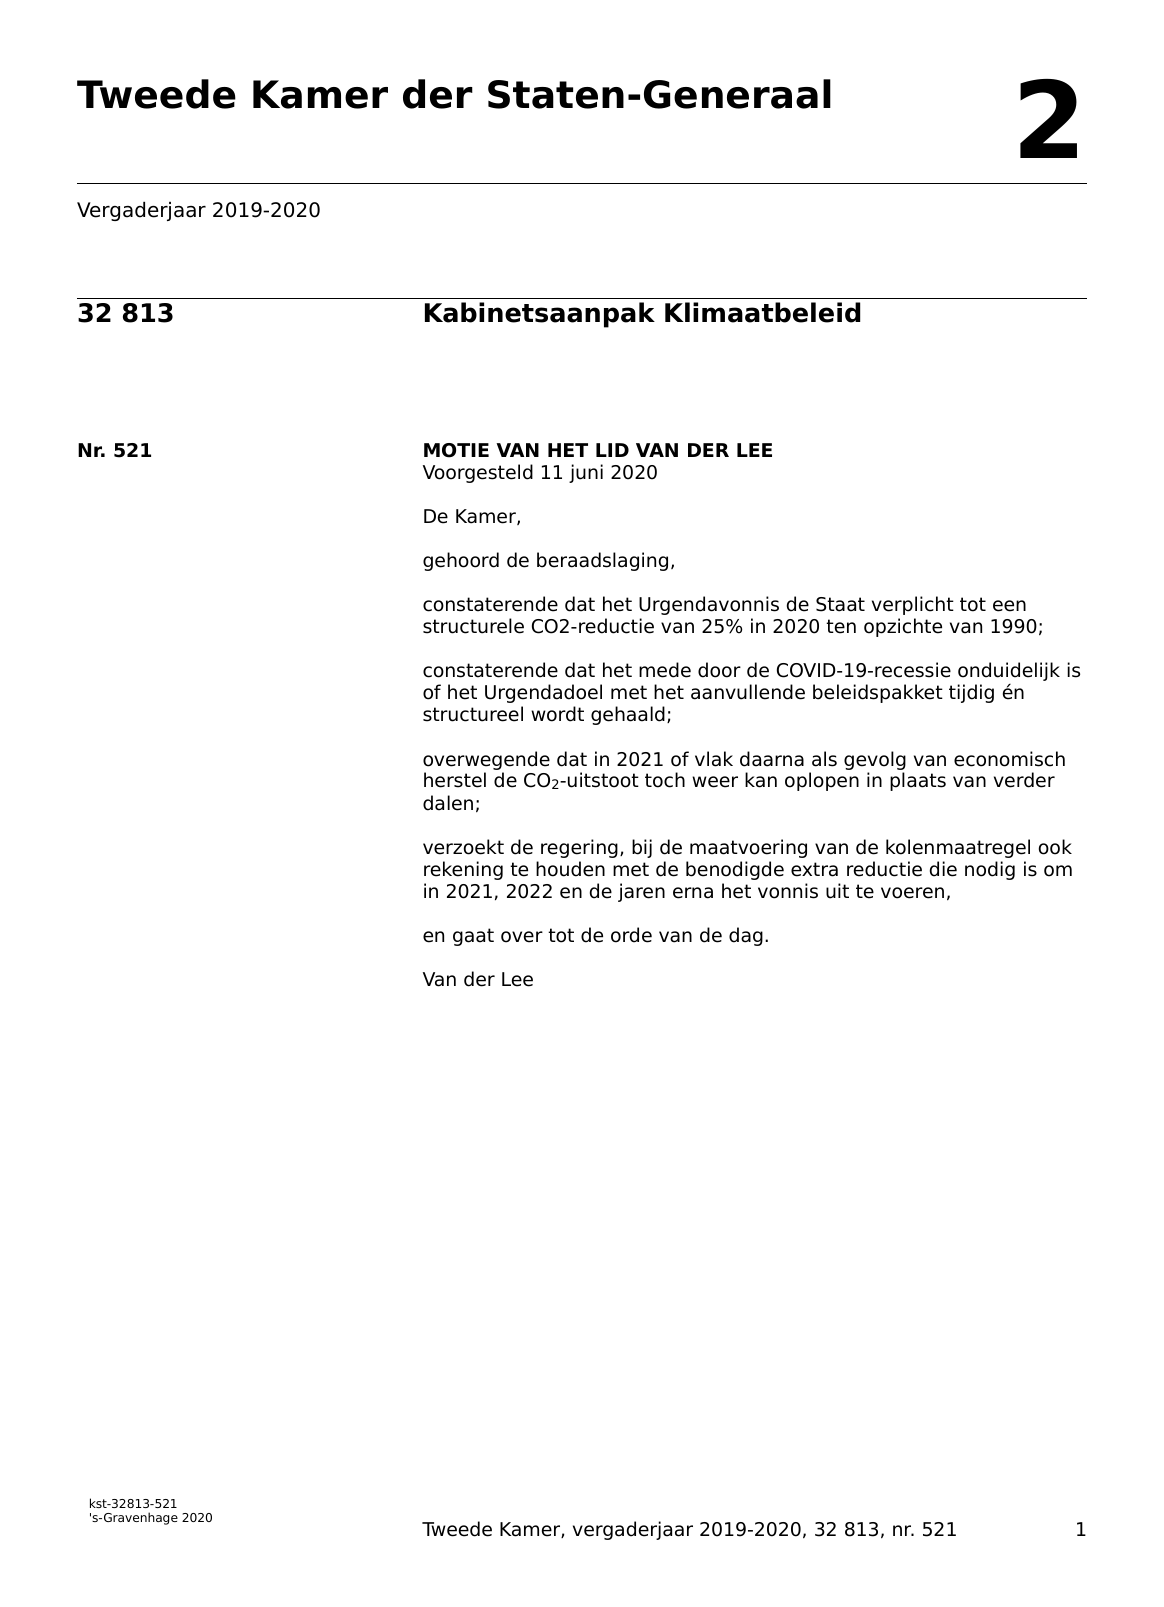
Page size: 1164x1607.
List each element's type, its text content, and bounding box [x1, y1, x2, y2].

subtitle 32 813 Kabinetsaanpak Klimaatbeleid [77, 299, 1087, 329]
text constaterende dat het Urgendavonnis de Staat verplicht tot een structurele CO2-reductie van 25% in 2020 ten opzichte van 1990; [422, 594, 1087, 638]
text en gaat over tot de orde van de dag. [422, 925, 1087, 947]
text Van der Lee [422, 969, 1087, 991]
table_header 2 [886, 59, 1087, 183]
subtitle Nr. 521 MOTIE VAN HET LID VAN DER LEE [77, 440, 1087, 462]
text gehoord de beraadslaging, [422, 550, 1087, 572]
text De Kamer, [422, 506, 1087, 528]
text kst-32813-521 [88, 1497, 323, 1511]
text Voorgesteld 11 juni 2020 [422, 462, 1087, 484]
table_header Tweede Kamer der Staten-Generaal [77, 59, 886, 183]
text 's-Gravenhage 2020 [88, 1511, 323, 1525]
text verzoekt de regering, bij de maatvoering van de kolenmaatregel ook rekening te houden met de benodigde extra reductie die nodig is om in 2021, 2022 en de jaren erna het vonnis uit te voeren, [422, 837, 1087, 902]
text overwegende dat in 2021 of vlak daarna als gevolg van economisch herstel de CO2-uitstoot toch weer kan oplopen in plaats van verder dalen; [422, 748, 1087, 814]
table_cell Vergaderjaar 2019-2020 [77, 184, 1087, 298]
text constaterende dat het mede door de COVID-19-recessie onduidelijk is of het Urgendadoel met het aanvullende beleidspakket tijdig én structureel wordt gehaald; [422, 660, 1087, 726]
